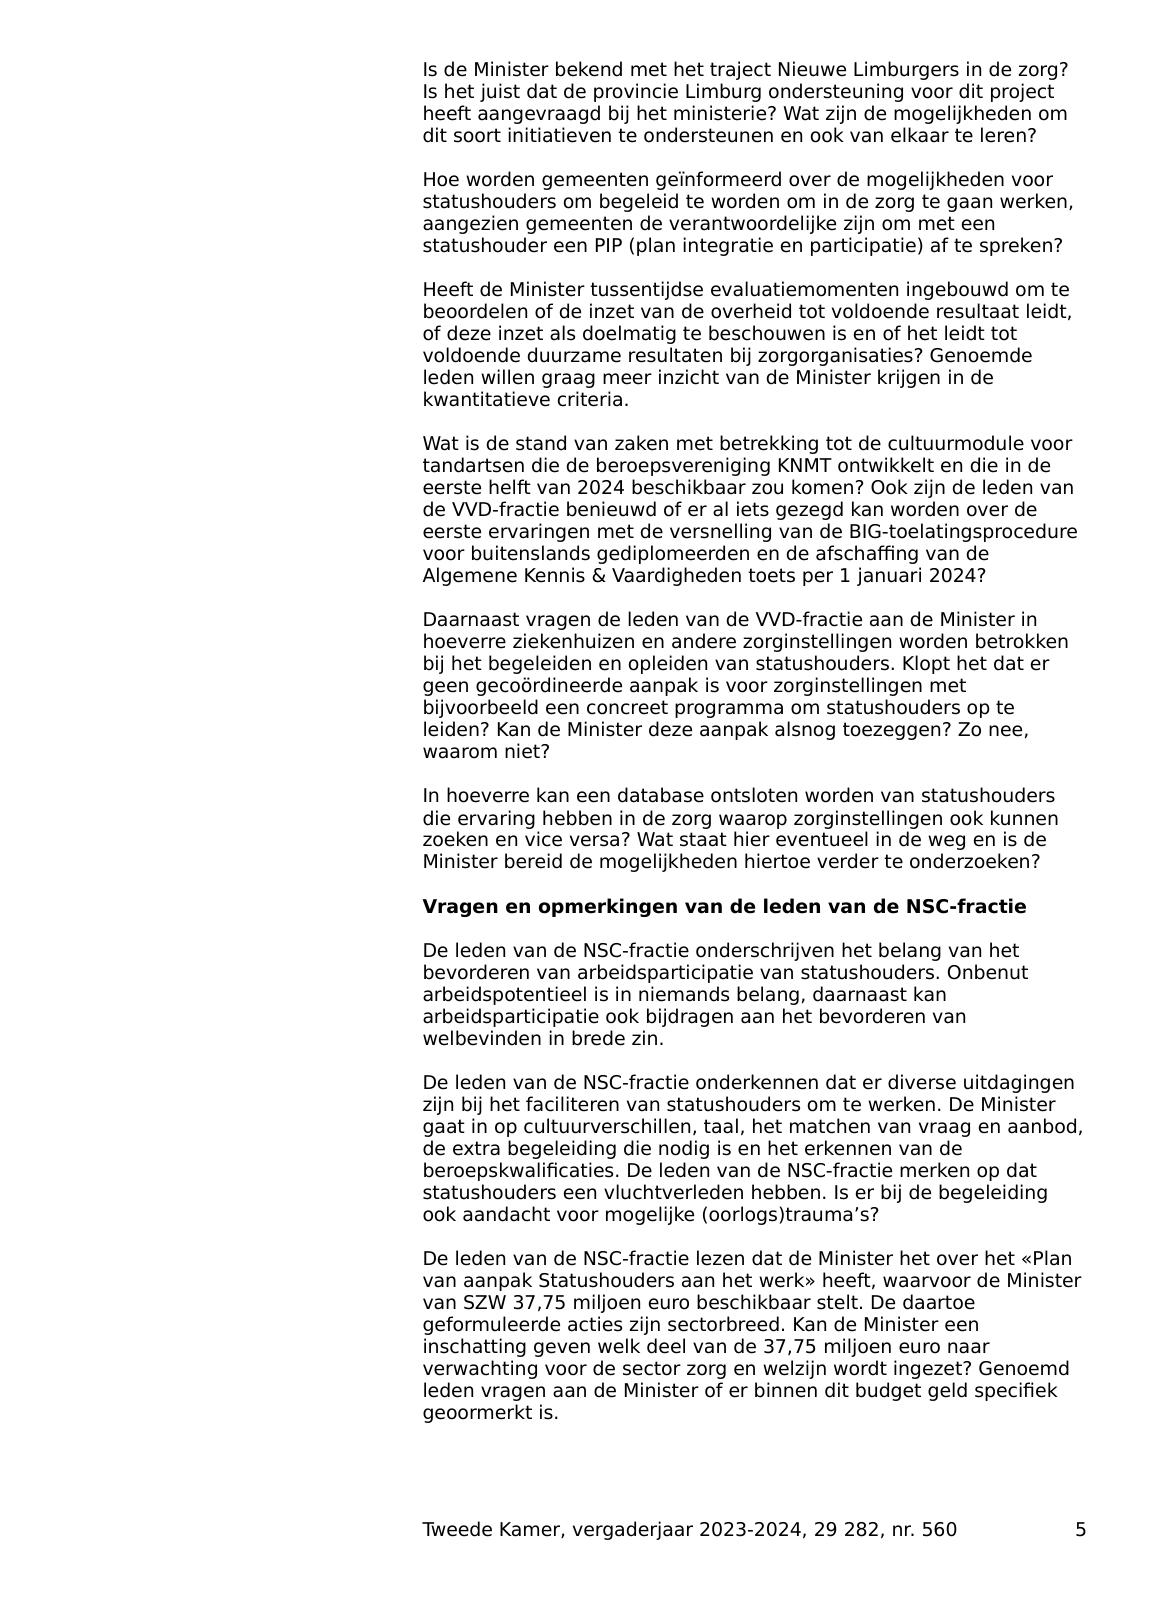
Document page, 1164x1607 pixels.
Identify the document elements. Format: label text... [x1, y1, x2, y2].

text Is de Minister bekend met het traject Nieuwe Limburgers in de zorg? Is het juist dat de provincie Limburg ondersteuning voor dit project heeft aangevraagd bij het ministerie? Wat zijn de mogelijkheden om dit soort initiatieven te ondersteunen en ook van elkaar te leren? [422, 59, 1087, 147]
subtitle Vragen en opmerkingen van de leden van de NSC-fractie [422, 896, 1087, 917]
text In hoeverre kan een database ontsloten worden van statushouders die ervaring hebben in de zorg waarop zorginstellingen ook kunnen zoeken en vice versa? Wat staat hier eventueel in de weg en is de Minister bereid de mogelijkheden hiertoe verder te onderzoeken? [422, 785, 1087, 873]
text Wat is de stand van zaken met betrekking tot de cultuurmodule voor tandartsen die de beroepsvereniging KNMT ontwikkelt en die in de eerste helft van 2024 beschikbaar zou komen? Ook zijn de leden van de VVD-fractie benieuwd of er al iets gezegd kan worden over de eerste ervaringen met de versnelling van de BIG-toelatingsprocedure voor buitenslands gediplomeerden en de afschaffing van de Algemene Kennis & Vaardigheden toets per 1 januari 2024? [422, 433, 1087, 587]
text Heeft de Minister tussentijdse evaluatiemomenten ingebouwd om te beoordelen of de inzet van de overheid tot voldoende resultaat leidt, of deze inzet als doelmatig te beschouwen is en of het leidt tot voldoende duurzame resultaten bij zorgorganisaties? Genoemde leden willen graag meer inzicht van de Minister krijgen in de kwantitatieve criteria. [422, 279, 1087, 411]
text Hoe worden gemeenten geïnformeerd over de mogelijkheden voor statushouders om begeleid te worden om in de zorg te gaan werken, aangezien gemeenten de verantwoordelijke zijn om met een statushouder een PIP (plan integratie en participatie) af te spreken? [422, 169, 1087, 257]
text Daarnaast vragen de leden van de VVD-fractie aan de Minister in hoeverre ziekenhuizen en andere zorginstellingen worden betrokken bij het begeleiden en opleiden van statushouders. Klopt het dat er geen gecoördineerde aanpak is voor zorginstellingen met bijvoorbeeld een concreet programma om statushouders op te leiden? Kan de Minister deze aanpak alsnog toezeggen? Zo nee, waarom niet? [422, 609, 1087, 763]
text De leden van de NSC-fractie onderkennen dat er diverse uitdagingen zijn bij het faciliteren van statushouders om te werken. De Minister gaat in op cultuurverschillen, taal, het matchen van vraag en aanbod, de extra begeleiding die nodig is en het erkennen van de beroepskwalificaties. De leden van de NSC-fractie merken op dat statushouders een vluchtverleden hebben. Is er bij de begeleiding ook aandacht voor mogelijke (oorlogs)trauma’s? [422, 1072, 1087, 1226]
text De leden van de NSC-fractie onderschrijven het belang van het bevorderen van arbeidsparticipatie van statushouders. Onbenut arbeidspotentieel is in niemands belang, daarnaast kan arbeidsparticipatie ook bijdragen aan het bevorderen van welbevinden in brede zin. [422, 940, 1087, 1049]
text De leden van de NSC-fractie lezen dat de Minister het over het «Plan van aanpak Statushouders aan het werk» heeft, waarvoor de Minister van SZW 37,75 miljoen euro beschikbaar stelt. De daartoe geformuleerde acties zijn sectorbreed. Kan de Minister een inschatting geven welk deel van de 37,75 miljoen euro naar verwachting voor de sector zorg en welzijn wordt ingezet? Genoemd leden vragen aan de Minister of er binnen dit budget geld specifiek geoormerkt is. [422, 1248, 1087, 1424]
